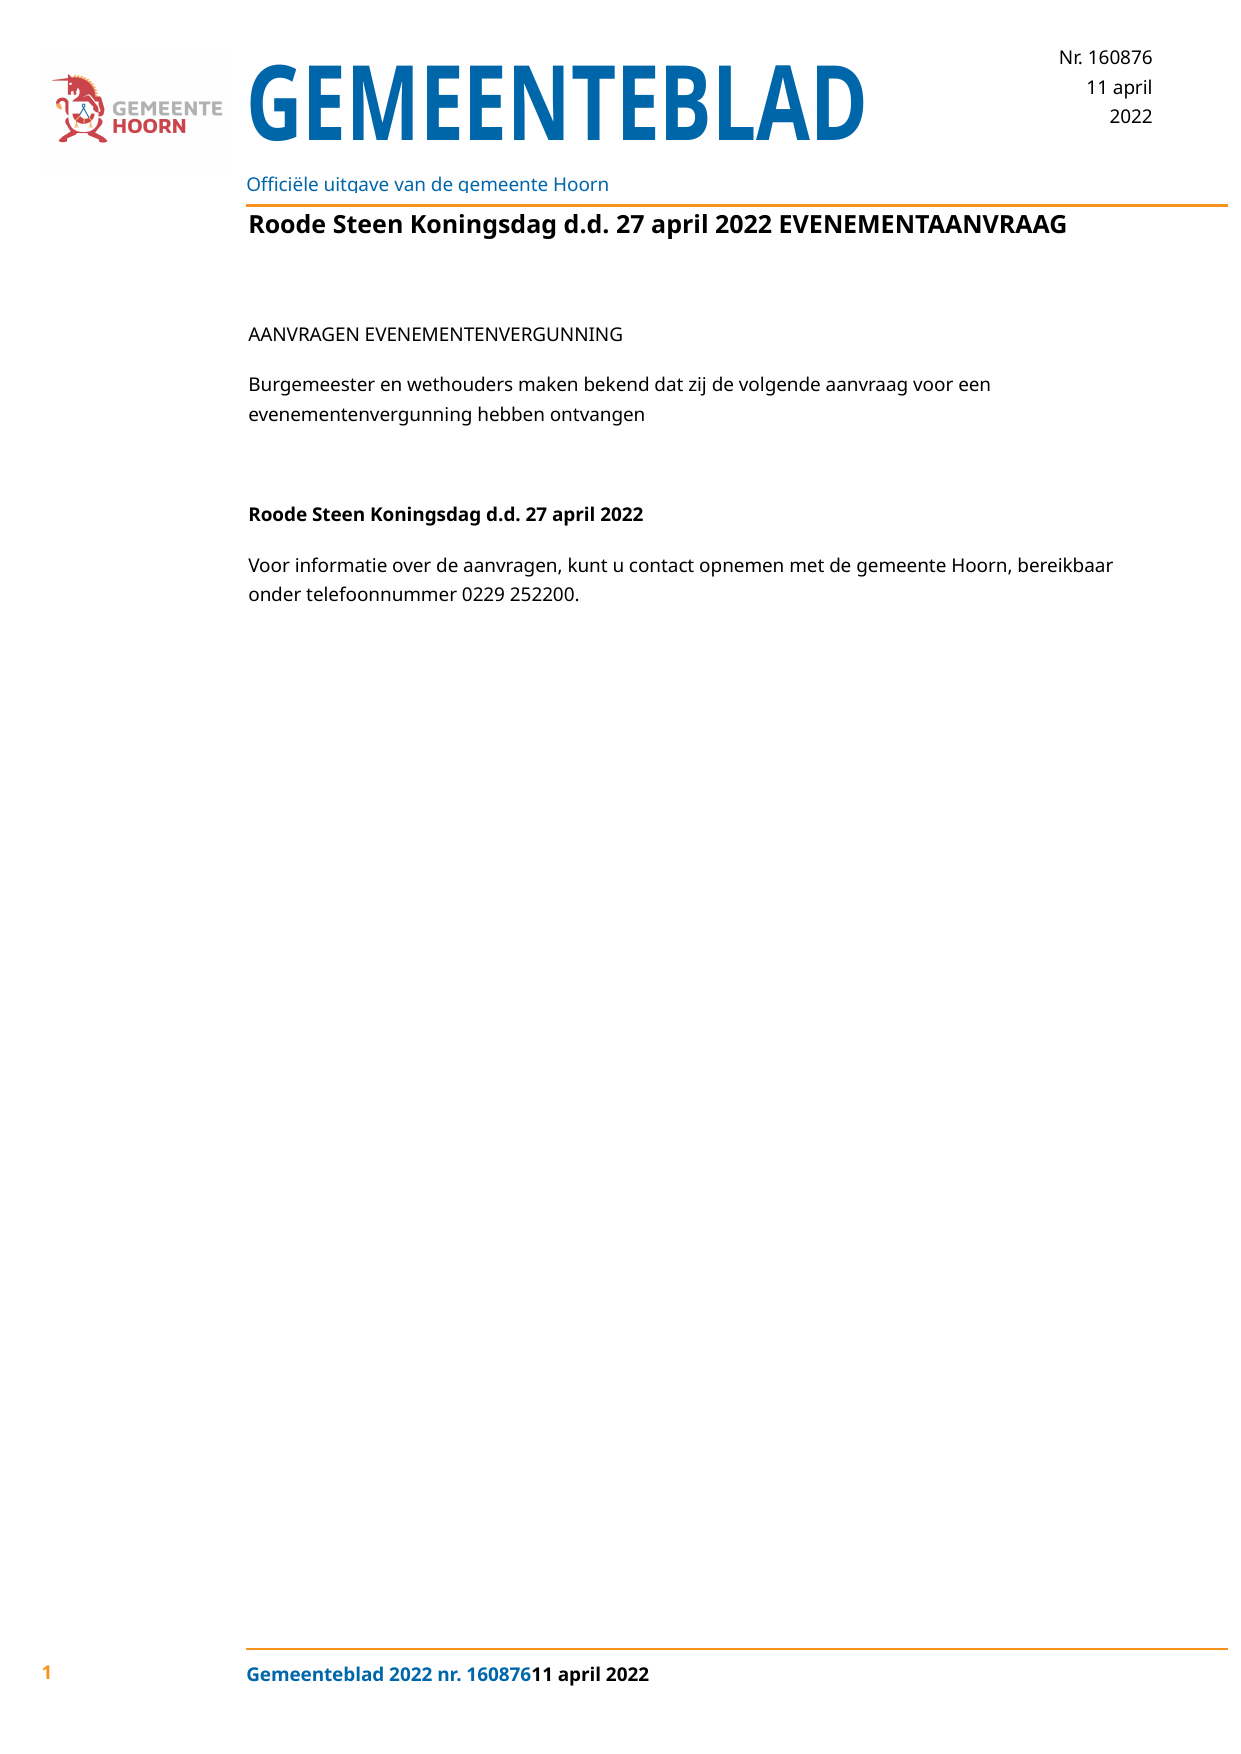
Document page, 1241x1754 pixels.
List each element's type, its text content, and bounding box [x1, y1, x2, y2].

text Roode Steen Koningsdag d.d. 27 april 2022 [248, 502, 1152, 527]
picture [41, 47, 231, 172]
text Roode Steen Koningsdag d.d. 27 april 2022 EVENEMENTAANVRAAG [248, 207, 1152, 241]
text AANVRAGEN EVENEMENTENVERGUNNING [248, 321, 1152, 346]
text Burgemeester en wethouders maken bekend dat zij de volgende aanvraag voor een evenementenvergunning hebben ontvangen [248, 371, 1152, 426]
text Voor informatie over de aanvragen, kunt u contact opnemen met de gemeente Hoorn, bereikbaar onder telefoonnummer 0229 252200. [248, 552, 1152, 607]
